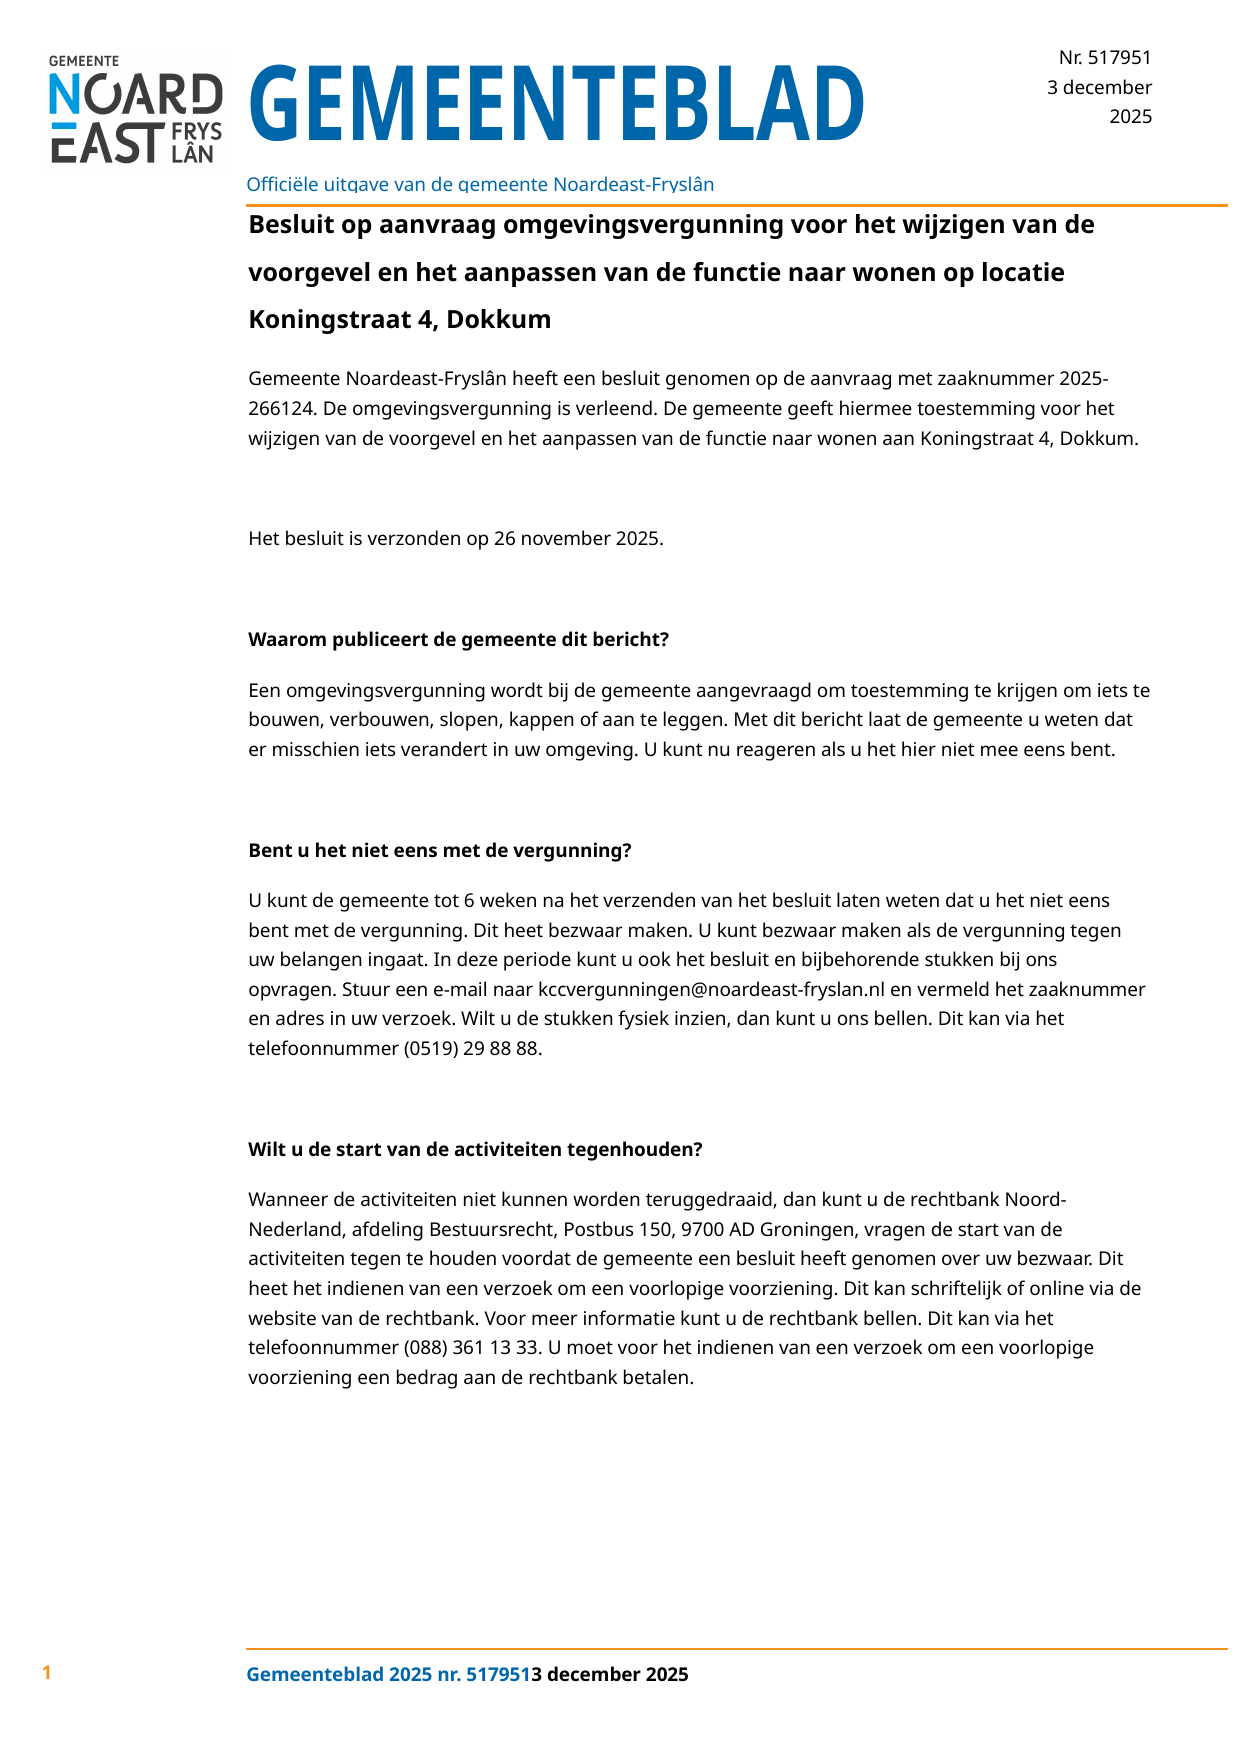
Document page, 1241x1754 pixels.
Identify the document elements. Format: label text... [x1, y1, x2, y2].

text Wanneer de activiteiten niet kunnen worden teruggedraaid, dan kunt u de rechtbank Noord-Nederland, afdeling Bestuursrecht, Postbus 150, 9700 AD Groningen, vragen de start van de activiteiten tegen te houden voordat de gemeente een besluit heeft genomen over uw bezwaar. Dit heet het indienen van een verzoek om een voorlopige voorziening. Dit kan schriftelijk of online via de website van de rechtbank. Voor meer informatie kunt u de rechtbank bellen. Dit kan via het telefoonnummer (088) 361 13 33. U moet voor het indienen van een verzoek om een voorlopige voorziening een bedrag aan de rechtbank betalen. [248, 1186, 1152, 1389]
text U kunt de gemeente tot 6 weken na het verzenden van het besluit laten weten dat u het niet eens bent met de vergunning. Dit heet bezwaar maken. U kunt bezwaar maken als de vergunning tegen uw belangen ingaat. In deze periode kunt u ook het besluit en bijbehorende stukken bij ons opvragen. Stuur een e-mail naar kccvergunningen@noardeast-fryslan.nl en vermeld het zaaknummer en adres in uw verzoek. Wilt u de stukken fysiek inzien, dan kunt u ons bellen. Dit kan via het telefoonnummer (0519) 29 88 88. [248, 887, 1152, 1061]
text Wilt u de start van de activiteiten tegenhouden? [248, 1136, 1152, 1162]
text Een omgevingsvergunning wordt bij de gemeente aangevraagd om toestemming te krijgen om iets te bouwen, verbouwen, slopen, kappen of aan te leggen. Met dit bericht laat de gemeente u weten dat er misschien iets verandert in uw omgeving. U kunt nu reageren als u het hier niet mee eens bent. [248, 677, 1152, 762]
picture [41, 47, 231, 172]
text Waarom publiceert de gemeente dit bericht? [248, 626, 1152, 652]
text Besluit op aanvraag omgevingsvergunning voor het wijzigen van de voorgevel en het aanpassen van de functie naar wonen op locatie Koningstraat 4, Dokkum [248, 207, 1152, 336]
text Bent u het niet eens met de vergunning? [248, 837, 1152, 862]
text Het besluit is verzonden op 26 november 2025. [248, 526, 1152, 551]
text Gemeente Noardeast-Fryslân heeft een besluit genomen op de aanvraag met zaaknummer 2025-266124. De omgevingsvergunning is verleend. De gemeente geeft hiermee toestemming voor het wijzigen van de voorgevel en het aanpassen van de functie naar wonen aan Koningstraat 4, Dokkum. [248, 366, 1152, 450]
